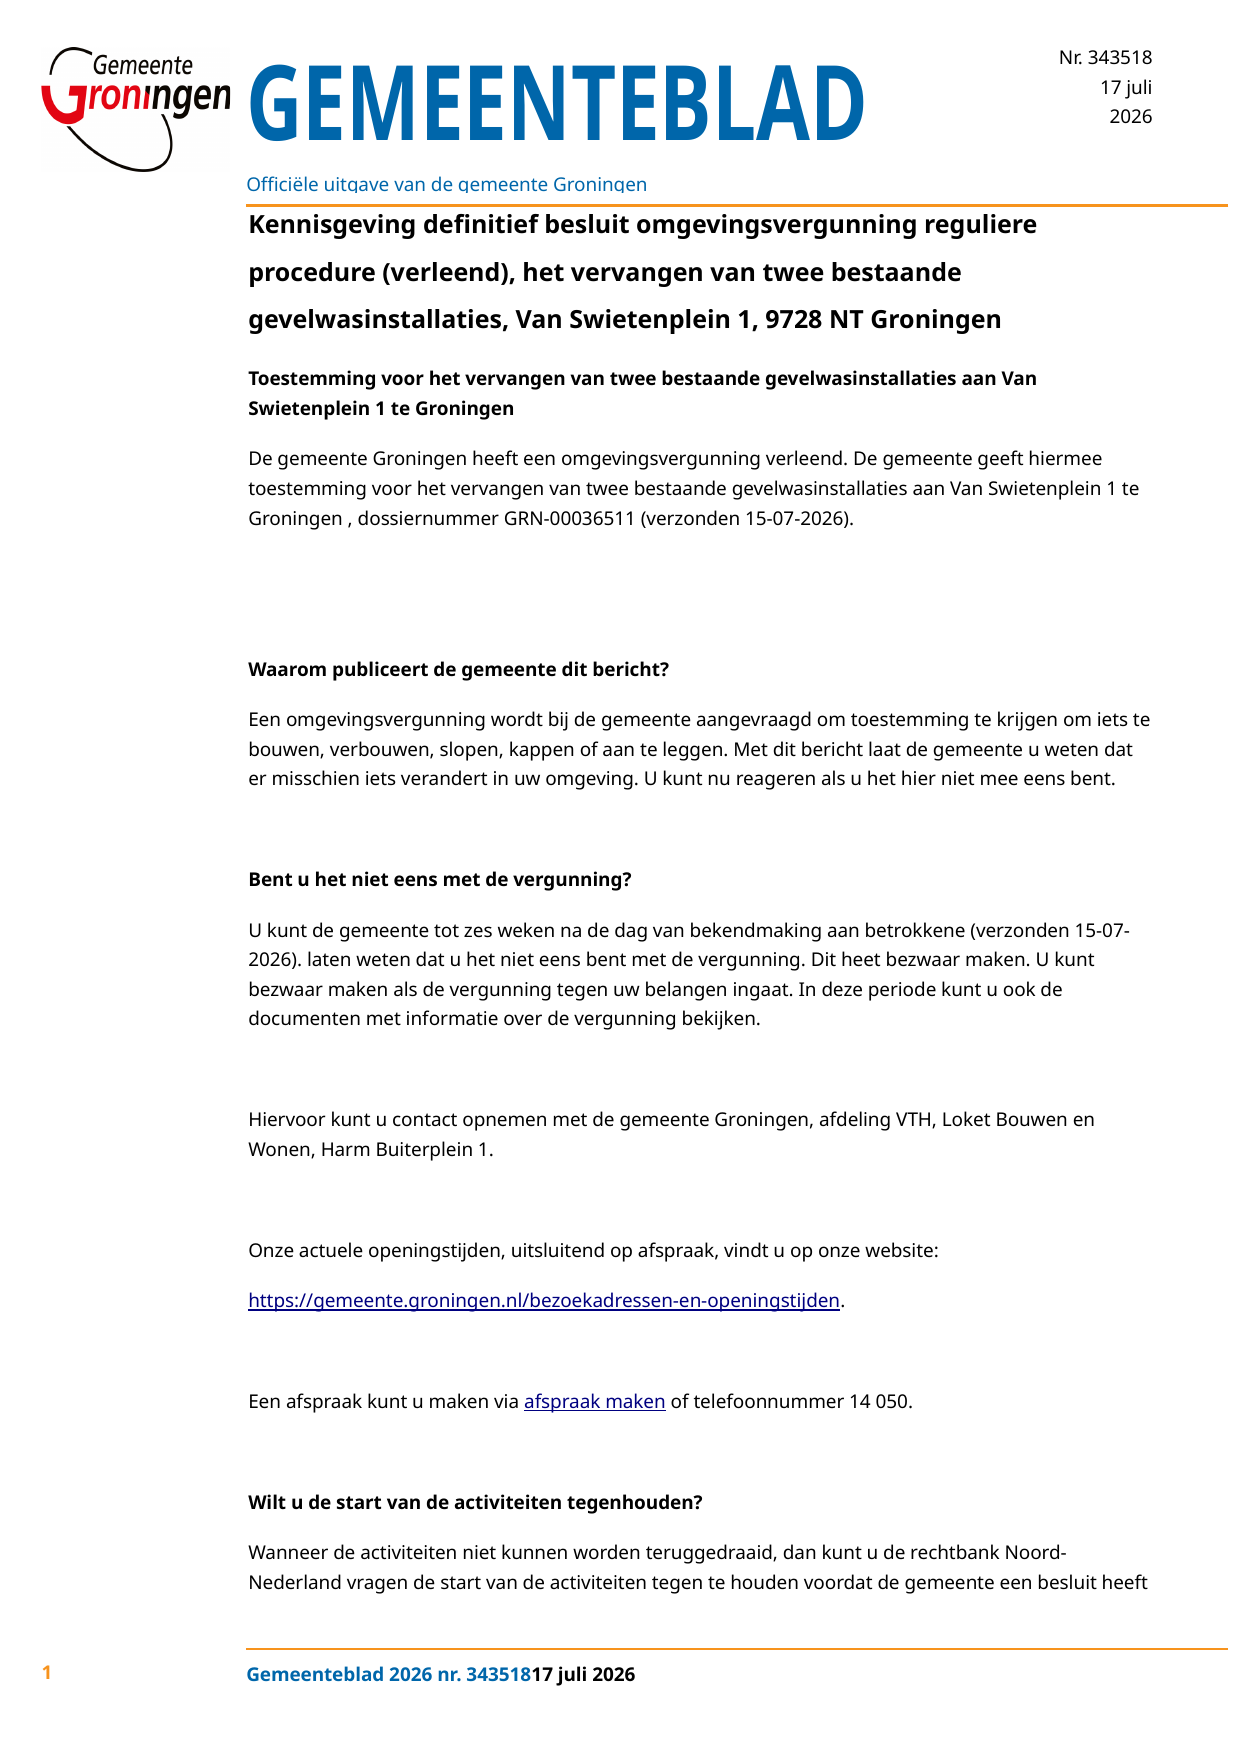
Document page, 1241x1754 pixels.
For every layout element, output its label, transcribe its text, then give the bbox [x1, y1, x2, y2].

text U kunt de gemeente tot zes weken na de dag van bekendmaking aan betrokkene (verzonden 15-07-2026). laten weten dat u het niet eens bent met de vergunning. Dit heet bezwaar maken. U kunt bezwaar maken als de vergunning tegen uw belangen ingaat. In deze periode kunt u ook de documenten met informatie over de vergunning bekijken. [248, 917, 1152, 1031]
text Bent u het niet eens met de vergunning? [248, 866, 1152, 892]
text Een afspraak kunt u maken via afspraak maken of telefoonnummer 14 050. [248, 1388, 1152, 1414]
text Waarom publiceert de gemeente dit bericht? [248, 656, 1152, 682]
text Onze actuele openingstijden, uitsluitend op afspraak, vindt u op onze website: [248, 1237, 1152, 1262]
text Wilt u de start van de activiteiten tegenhouden? [248, 1489, 1152, 1514]
text Een omgevingsvergunning wordt bij de gemeente aangevraagd om toestemming te krijgen om iets te bouwen, verbouwen, slopen, kappen of aan te leggen. Met dit bericht laat de gemeente u weten dat er misschien iets verandert in uw omgeving. U kunt nu reageren als u het hier niet mee eens bent. [248, 706, 1152, 791]
text Kennisgeving definitief besluit omgevingsvergunning reguliere procedure (verleend), het vervangen van twee bestaande gevelwasinstallaties, Van Swietenplein 1, 9728 NT Groningen [248, 207, 1152, 336]
text Hiervoor kunt u contact opnemen met de gemeente Groningen, afdeling VTH, Loket Bouwen en Wonen, Harm Buiterplein 1. [248, 1106, 1152, 1162]
text Wanneer de activiteiten niet kunnen worden teruggedraaid, dan kunt u de rechtbank Noord-Nederland vragen de start van de activiteiten tegen te houden voordat de gemeente een besluit heeft [248, 1539, 1152, 1594]
picture [41, 47, 231, 172]
text Toestemming voor het vervangen van twee bestaande gevelwasinstallaties aan Van Swietenplein 1 te Groningen [248, 366, 1152, 421]
text De gemeente Groningen heeft een omgevingsvergunning verleend. De gemeente geeft hiermee toestemming voor het vervangen van twee bestaande gevelwasinstallaties aan Van Swietenplein 1 te Groningen , dossiernummer GRN-00036511 (verzonden 15-07-2026). [248, 446, 1152, 530]
text https://gemeente.groningen.nl/bezoekadressen-en-openingstijden. [248, 1287, 1152, 1313]
